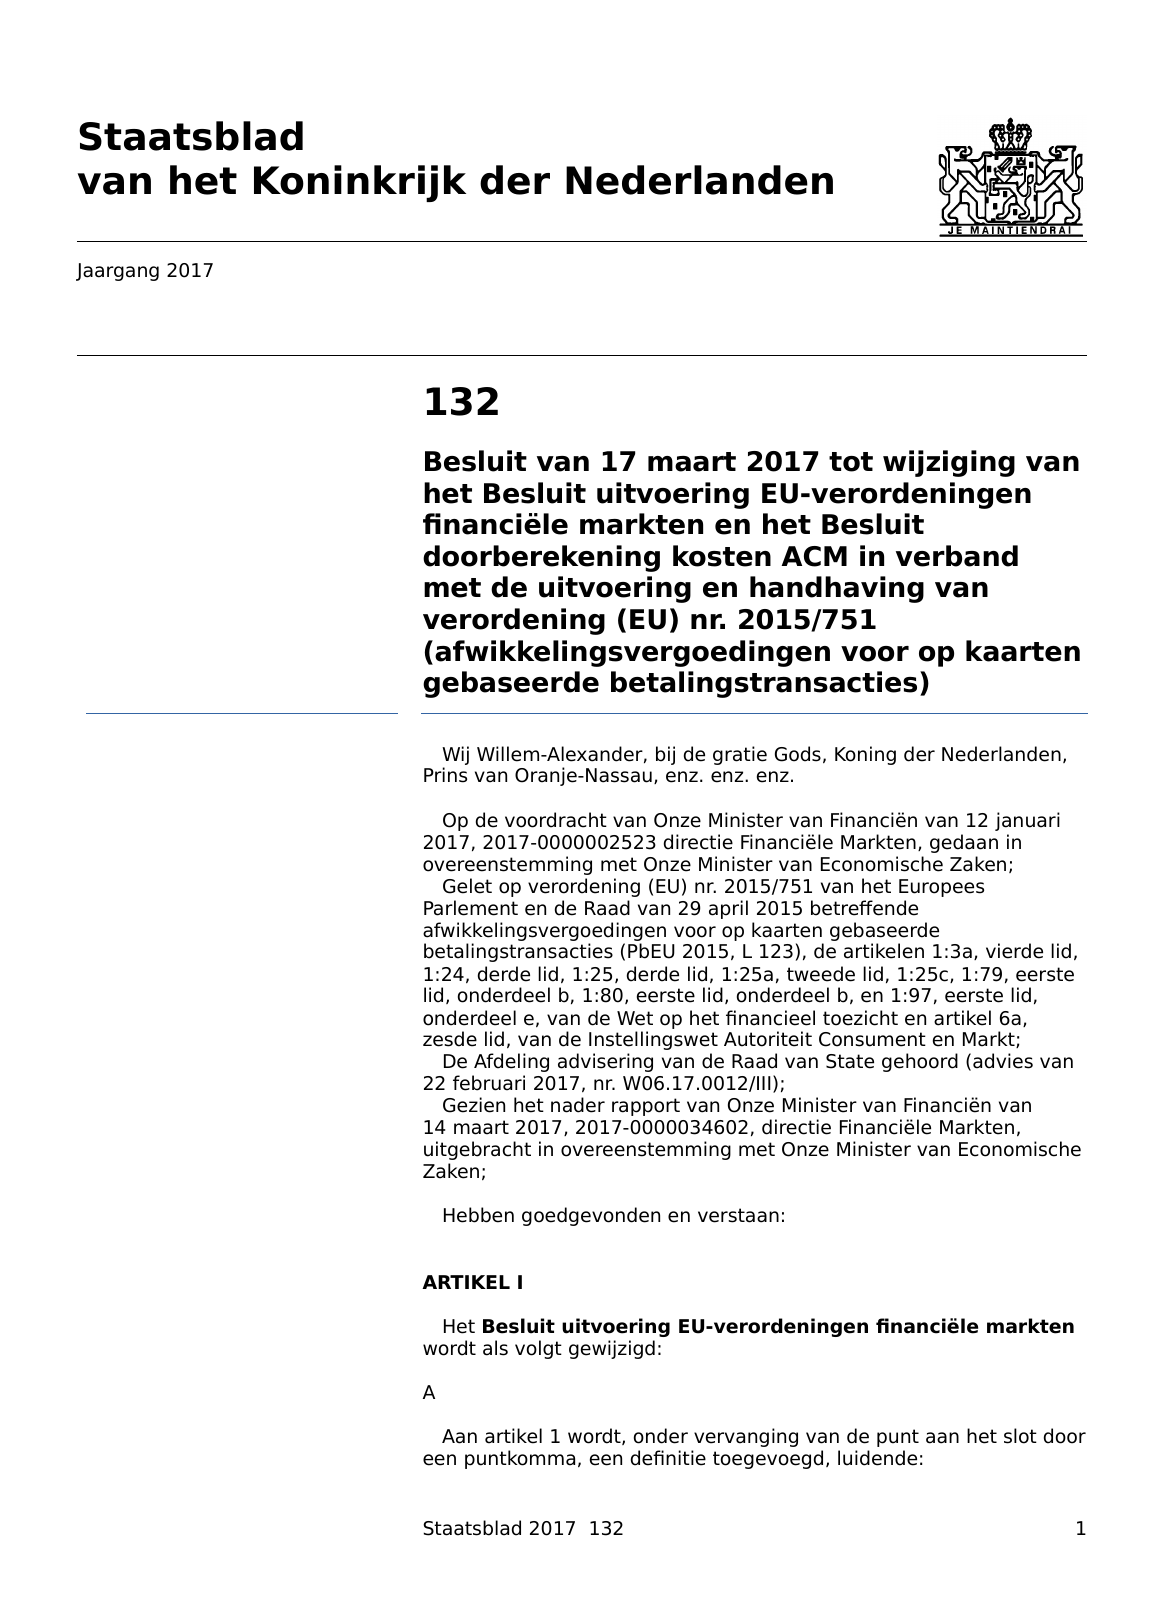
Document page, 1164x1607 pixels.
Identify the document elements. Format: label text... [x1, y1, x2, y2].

subtitle 132 [422, 381, 1087, 424]
text A [422, 1382, 1087, 1404]
subtitle ARTIKEL I [422, 1272, 1087, 1294]
text Hebben goedgevonden en verstaan: [422, 1205, 1087, 1227]
text De Afdeling advisering van de Raad van State gehoord (advies van 22 februari 2017, nr. W06.17.0012/III); [422, 1051, 1087, 1095]
table_header Staatsblad van het Koninkrijk der Nederlanden [77, 100, 886, 241]
text Gezien het nader rapport van Onze Minister van Financiën van 14 maart 2017, 2017-0000034602, directie Financiële Markten, uitgebracht in overeenstemming met Onze Minister van Economische Zaken; [422, 1095, 1087, 1183]
text Gelet op verordening (EU) nr. 2015/751 van het Europees Parlement en de Raad van 29 april 2015 betreffende afwikkelingsvergoedingen voor op kaarten gebaseerde betalingstransacties (PbEU 2015, L 123), de artikelen 1:3a, vierde lid, 1:24, derde lid, 1:25, derde lid, 1:25a, tweede lid, 1:25c, 1:79, eerste lid, onderdeel b, 1:80, eerste lid, onderdeel b, en 1:97, eerste lid, onderdeel e, van de Wet op het financieel toezicht en artikel 6a, zesde lid, van de Instellingswet Autoriteit Consument en Markt; [422, 876, 1087, 1051]
text Besluit van 17 maart 2017 tot wijziging van het Besluit uitvoering EU-verordeningen financiële markten en het Besluit doorberekening kosten ACM in verband met de uitvoering en handhaving van verordening (EU) nr. 2015/751 (afwikkelingsvergoedingen voor op kaarten gebaseerde betalingstransacties) [422, 447, 1087, 699]
text Op de voordracht van Onze Minister van Financiën van 12 januari 2017, 2017-0000002523 directie Financiële Markten, gedaan in overeenstemming met Onze Minister van Economische Zaken; [422, 809, 1087, 876]
text Het Besluit uitvoering EU-verordeningen financiële markten wordt als volgt gewijzigd: [422, 1316, 1087, 1360]
text Aan artikel 1 wordt, onder vervanging van de punt aan het slot door een puntkomma, een definitie toegevoegd, luidende: [422, 1426, 1087, 1470]
picture [936, 115, 1087, 240]
table_cell Jaargang 2017 [77, 242, 1087, 355]
text Wij Willem-Alexander, bij de gratie Gods, Koning der Nederlanden, Prins van Oranje-Nassau, enz. enz. enz. [422, 743, 1087, 787]
table_header [886, 100, 1087, 241]
